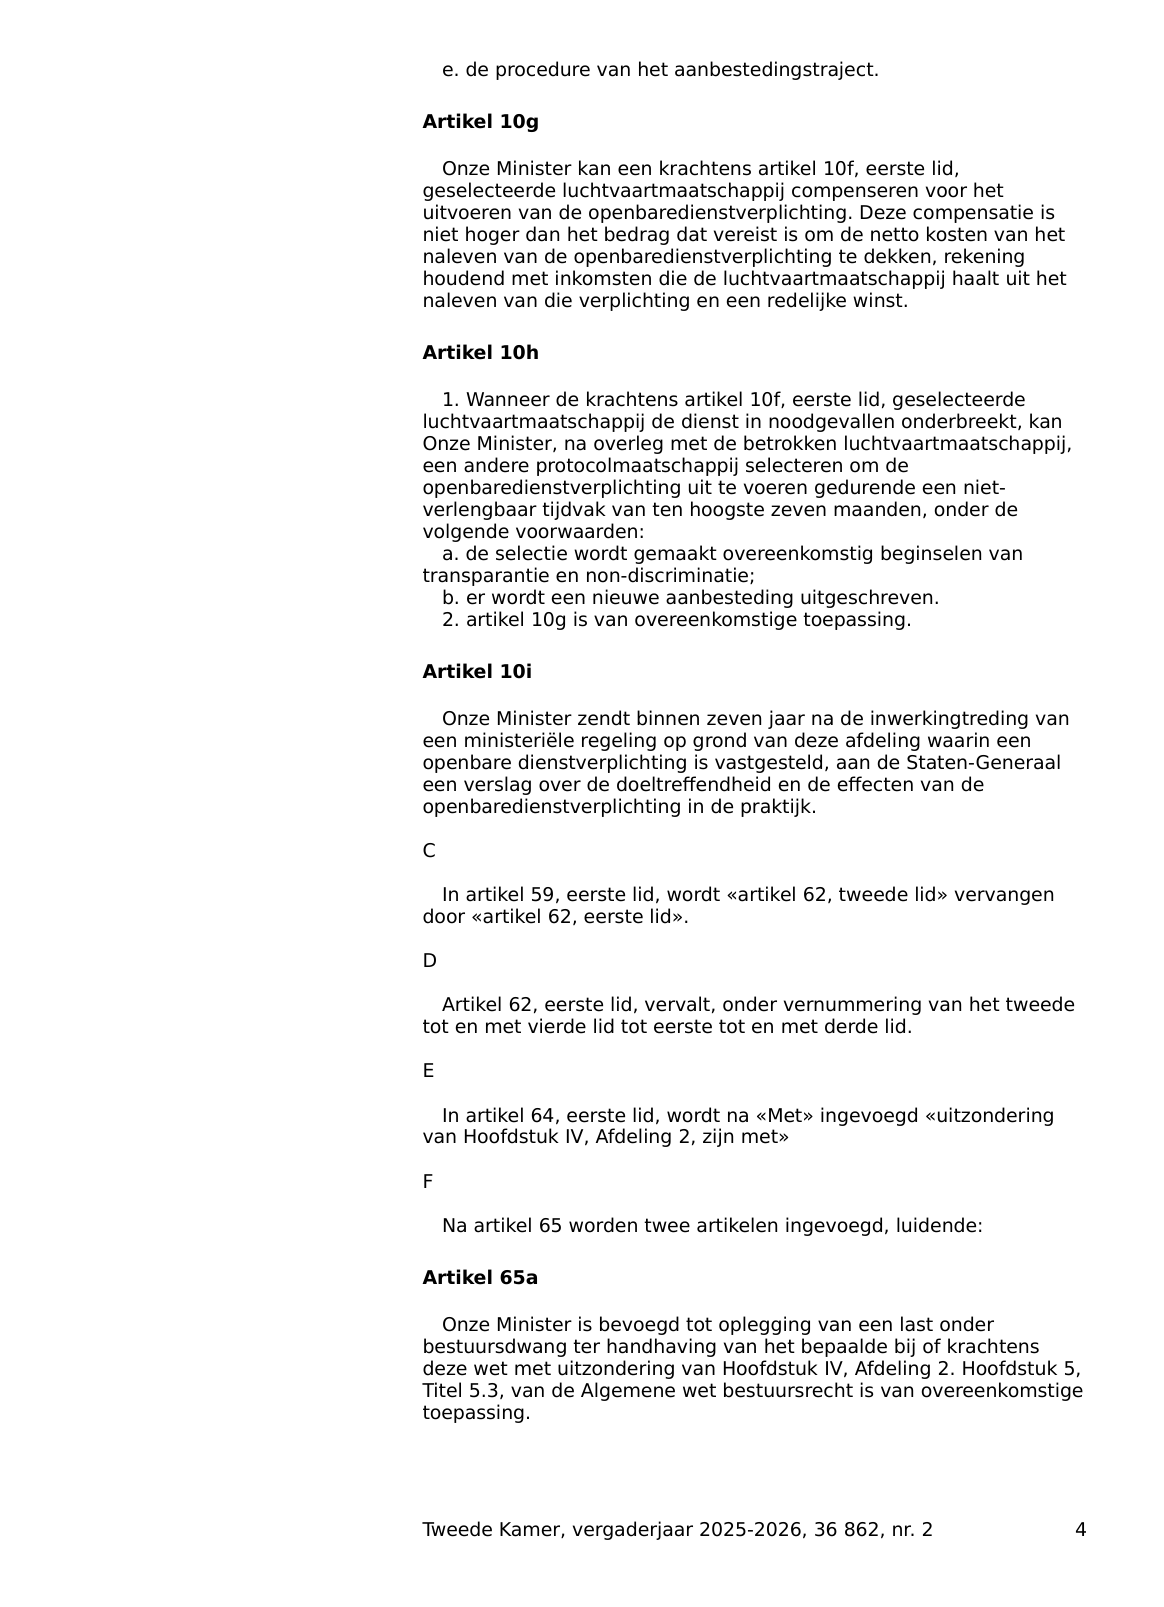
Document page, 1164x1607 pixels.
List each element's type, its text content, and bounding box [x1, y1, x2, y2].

text C [422, 840, 1087, 862]
text Onze Minister is bevoegd tot oplegging van een last onder bestuursdwang ter handhaving van het bepaalde bij of krachtens deze wet met uitzondering van Hoofdstuk IV, Afdeling 2. Hoofdstuk 5, Titel 5.3, van de Algemene wet bestuursrecht is van overeenkomstige toepassing. [422, 1314, 1087, 1424]
text a. de selectie wordt gemaakt overeenkomstig beginselen van transparantie en non-discriminatie; [422, 543, 1087, 587]
text In artikel 59, eerste lid, wordt «artikel 62, tweede lid» vervangen door «artikel 62, eerste lid». [422, 884, 1087, 928]
text D [422, 950, 1087, 972]
text In artikel 64, eerste lid, wordt na «Met» ingevoegd «uitzondering van Hoofdstuk IV, Afdeling 2, zijn met» [422, 1104, 1087, 1148]
text Na artikel 65 worden twee artikelen ingevoegd, luidende: [422, 1215, 1087, 1237]
subtitle Artikel 10g [422, 111, 1087, 133]
text Onze Minister zendt binnen zeven jaar na de inwerkingtreding van een ministeriële regeling op grond van deze afdeling waarin een openbare dienstverplichting is vastgesteld, aan de Staten-Generaal een verslag over de doeltreffendheid en de effecten van de openbaredienstverplichting in de praktijk. [422, 708, 1087, 817]
text b. er wordt een nieuwe aanbesteding uitgeschreven. [422, 587, 1087, 609]
text E [422, 1060, 1087, 1082]
text 1. Wanneer de krachtens artikel 10f, eerste lid, geselecteerde luchtvaartmaatschappij de dienst in noodgevallen onderbreekt, kan Onze Minister, na overleg met de betrokken luchtvaartmaatschappij, een andere protocolmaatschappij selecteren om de openbaredienstverplichting uit te voeren gedurende een niet-verlengbaar tijdvak van ten hoogste zeven maanden, onder de volgende voorwaarden: [422, 389, 1087, 543]
text F [422, 1171, 1087, 1193]
text Onze Minister kan een krachtens artikel 10f, eerste lid, geselecteerde luchtvaartmaatschappij compenseren voor het uitvoeren van de openbaredienstverplichting. Deze compensatie is niet hoger dan het bedrag dat vereist is om de netto kosten van het naleven van de openbaredienstverplichting te dekken, rekening houdend met inkomsten die de luchtvaartmaatschappij haalt uit het naleven van die verplichting en een redelijke winst. [422, 158, 1087, 312]
text e. de procedure van het aanbestedingstraject. [422, 59, 1087, 81]
subtitle Artikel 10i [422, 661, 1087, 683]
subtitle Artikel 65a [422, 1267, 1087, 1289]
text Artikel 62, eerste lid, vervalt, onder vernummering van het tweede tot en met vierde lid tot eerste tot en met derde lid. [422, 994, 1087, 1038]
text 2. artikel 10g is van overeenkomstige toepassing. [422, 609, 1087, 631]
subtitle Artikel 10h [422, 342, 1087, 364]
